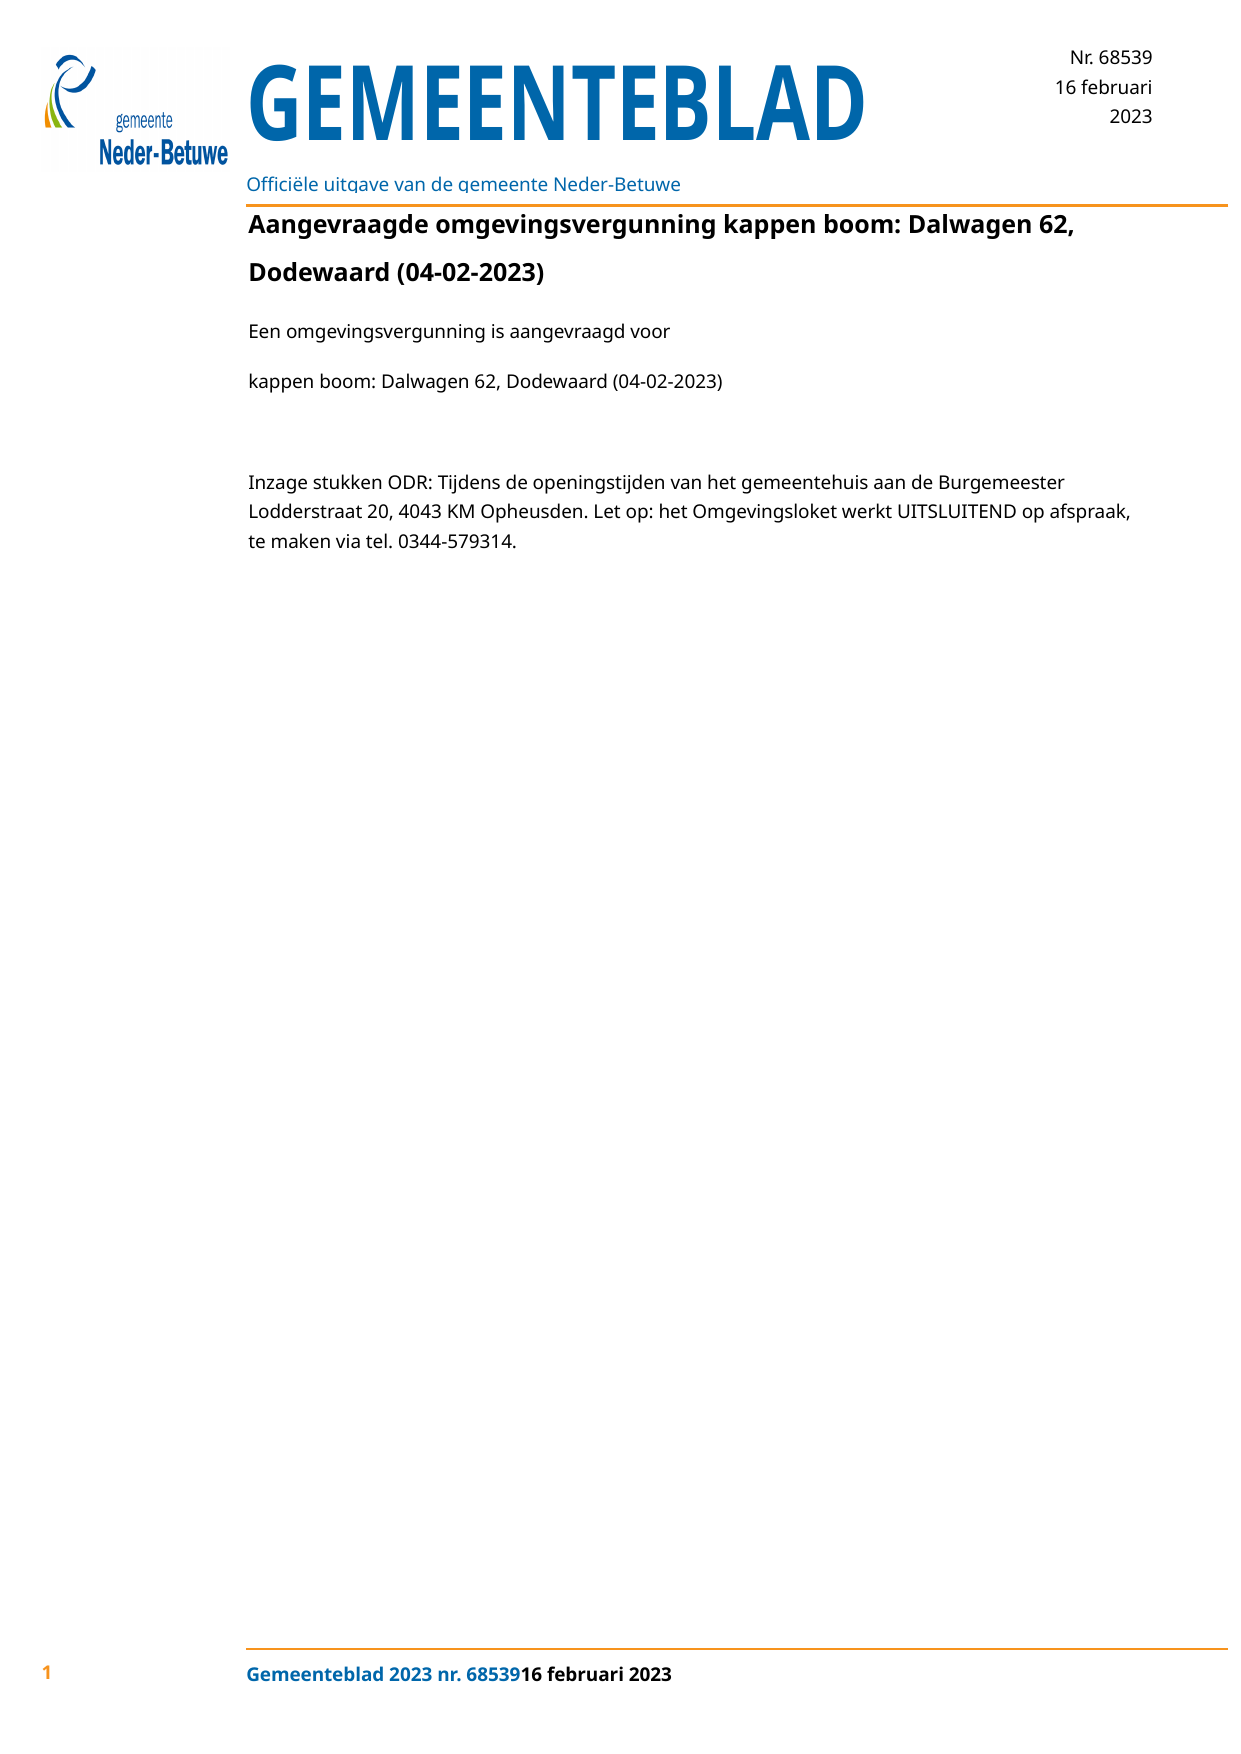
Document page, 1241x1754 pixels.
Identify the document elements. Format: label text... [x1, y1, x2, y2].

picture [41, 47, 231, 172]
text Inzage stukken ODR: Tijdens de openingstijden van het gemeentehuis aan de Burgemeester Lodderstraat 20, 4043 KM Opheusden. Let op: het Omgevingsloket werkt UITSLUITEND op afspraak, te maken via tel. 0344-579314. [248, 469, 1152, 554]
text Een omgevingsvergunning is aangevraagd voor [248, 318, 1152, 344]
text Aangevraagde omgevingsvergunning kappen boom: Dalwagen 62, Dodewaard (04-02-2023) [248, 207, 1152, 288]
text kappen boom: Dalwagen 62, Dodewaard (04-02-2023) [248, 368, 1152, 394]
